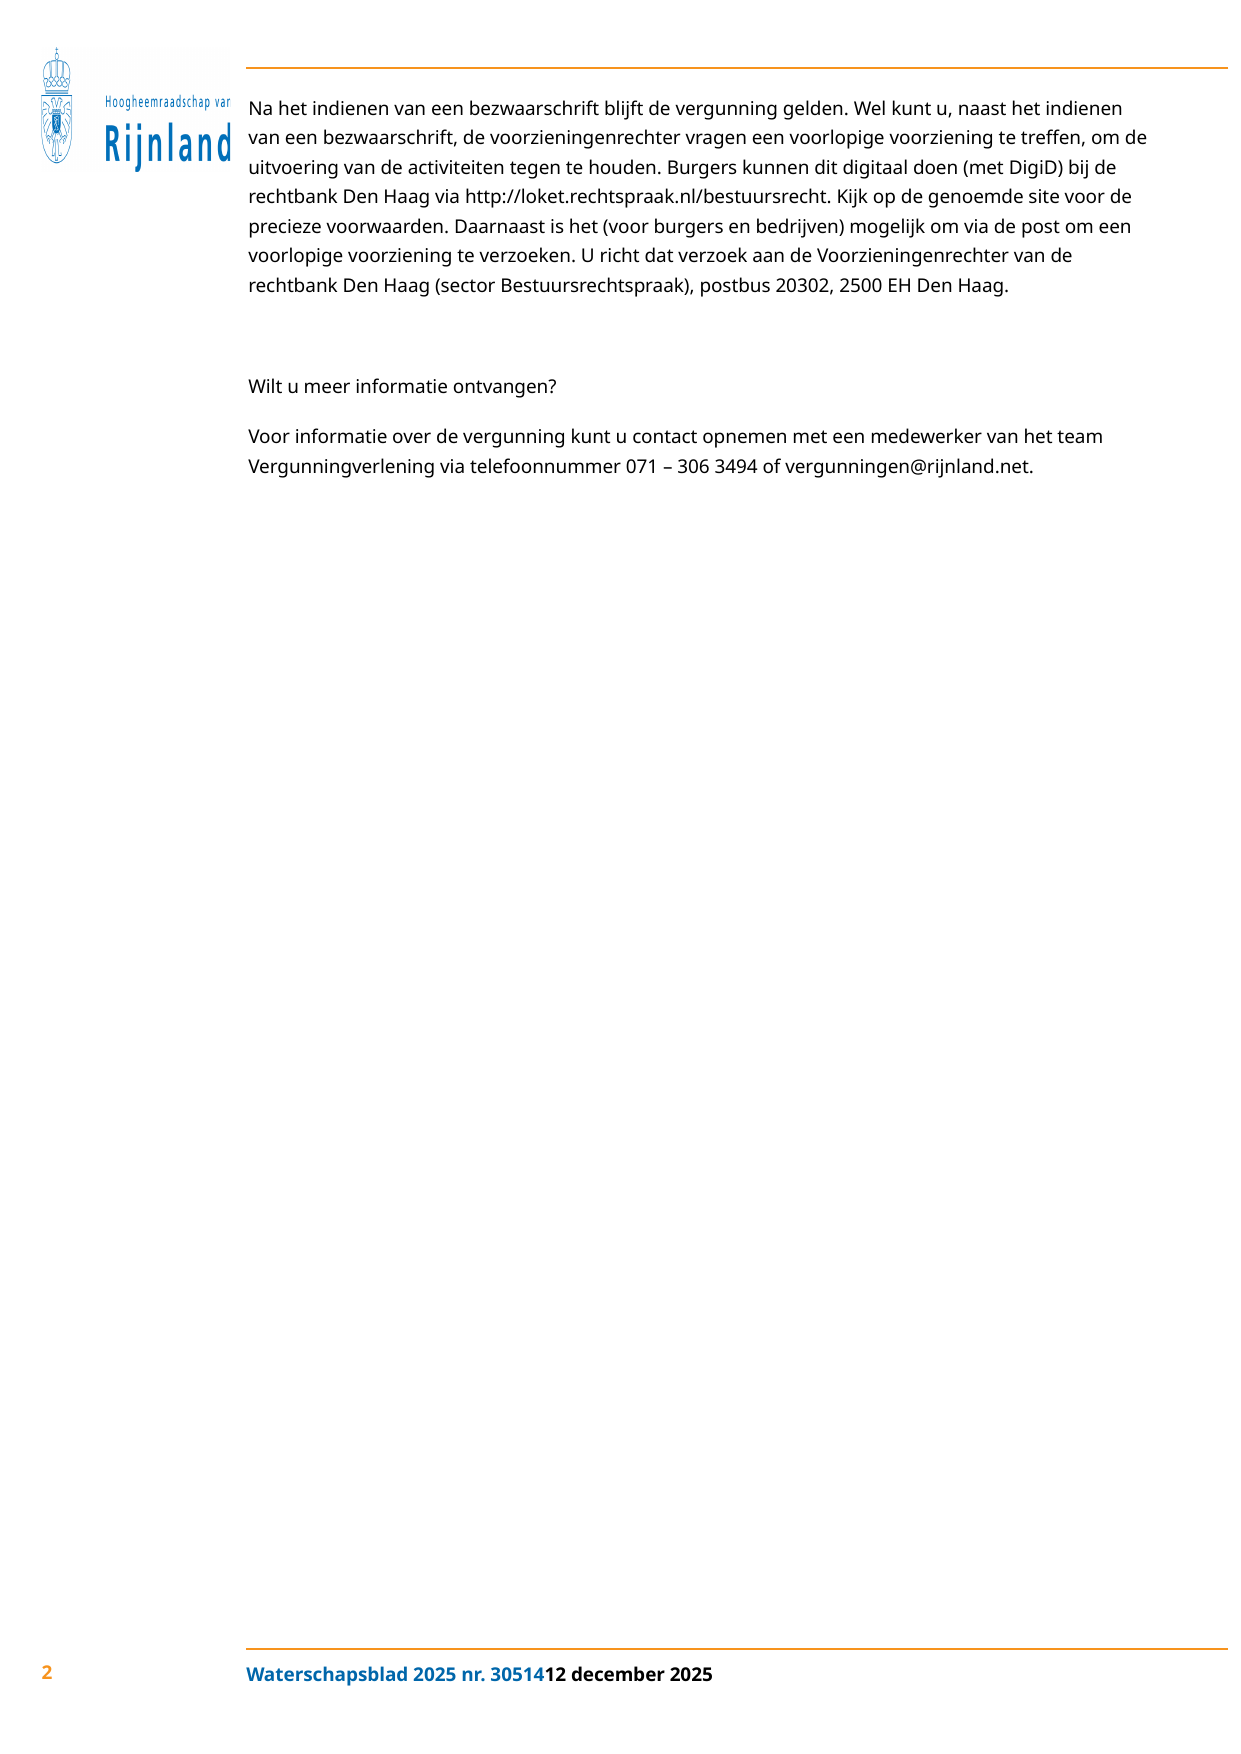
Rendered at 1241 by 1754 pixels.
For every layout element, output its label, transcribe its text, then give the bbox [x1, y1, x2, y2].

text Wilt u meer informatie ontvangen? [248, 373, 1152, 399]
text Voor informatie over de vergunning kunt u contact opnemen met een medewerker van het team Vergunningverlening via telefoonnummer 071 – 306 3494 of vergunningen@rijnland.net. [248, 423, 1152, 479]
text Na het indienen van een bezwaarschrift blijft de vergunning gelden. Wel kunt u, naast het indienen van een bezwaarschrift, de voorzieningenrechter vragen een voorlopige voorziening te treffen, om de uitvoering van de activiteiten tegen te houden. Burgers kunnen dit digitaal doen (met DigiD) bij de rechtbank Den Haag via http://loket.rechtspraak.nl/bestuursrecht. Kijk op de genoemde site voor de precieze voorwaarden. Daarnaast is het (voor burgers en bedrijven) mogelijk om via de post om een voorlopige voorziening te verzoeken. U richt dat verzoek aan de Voorzieningenrechter van de rechtbank Den Haag (sector Bestuursrechtspraak), postbus 20302, 2500 EH Den Haag. [248, 95, 1152, 298]
picture [41, 47, 231, 172]
